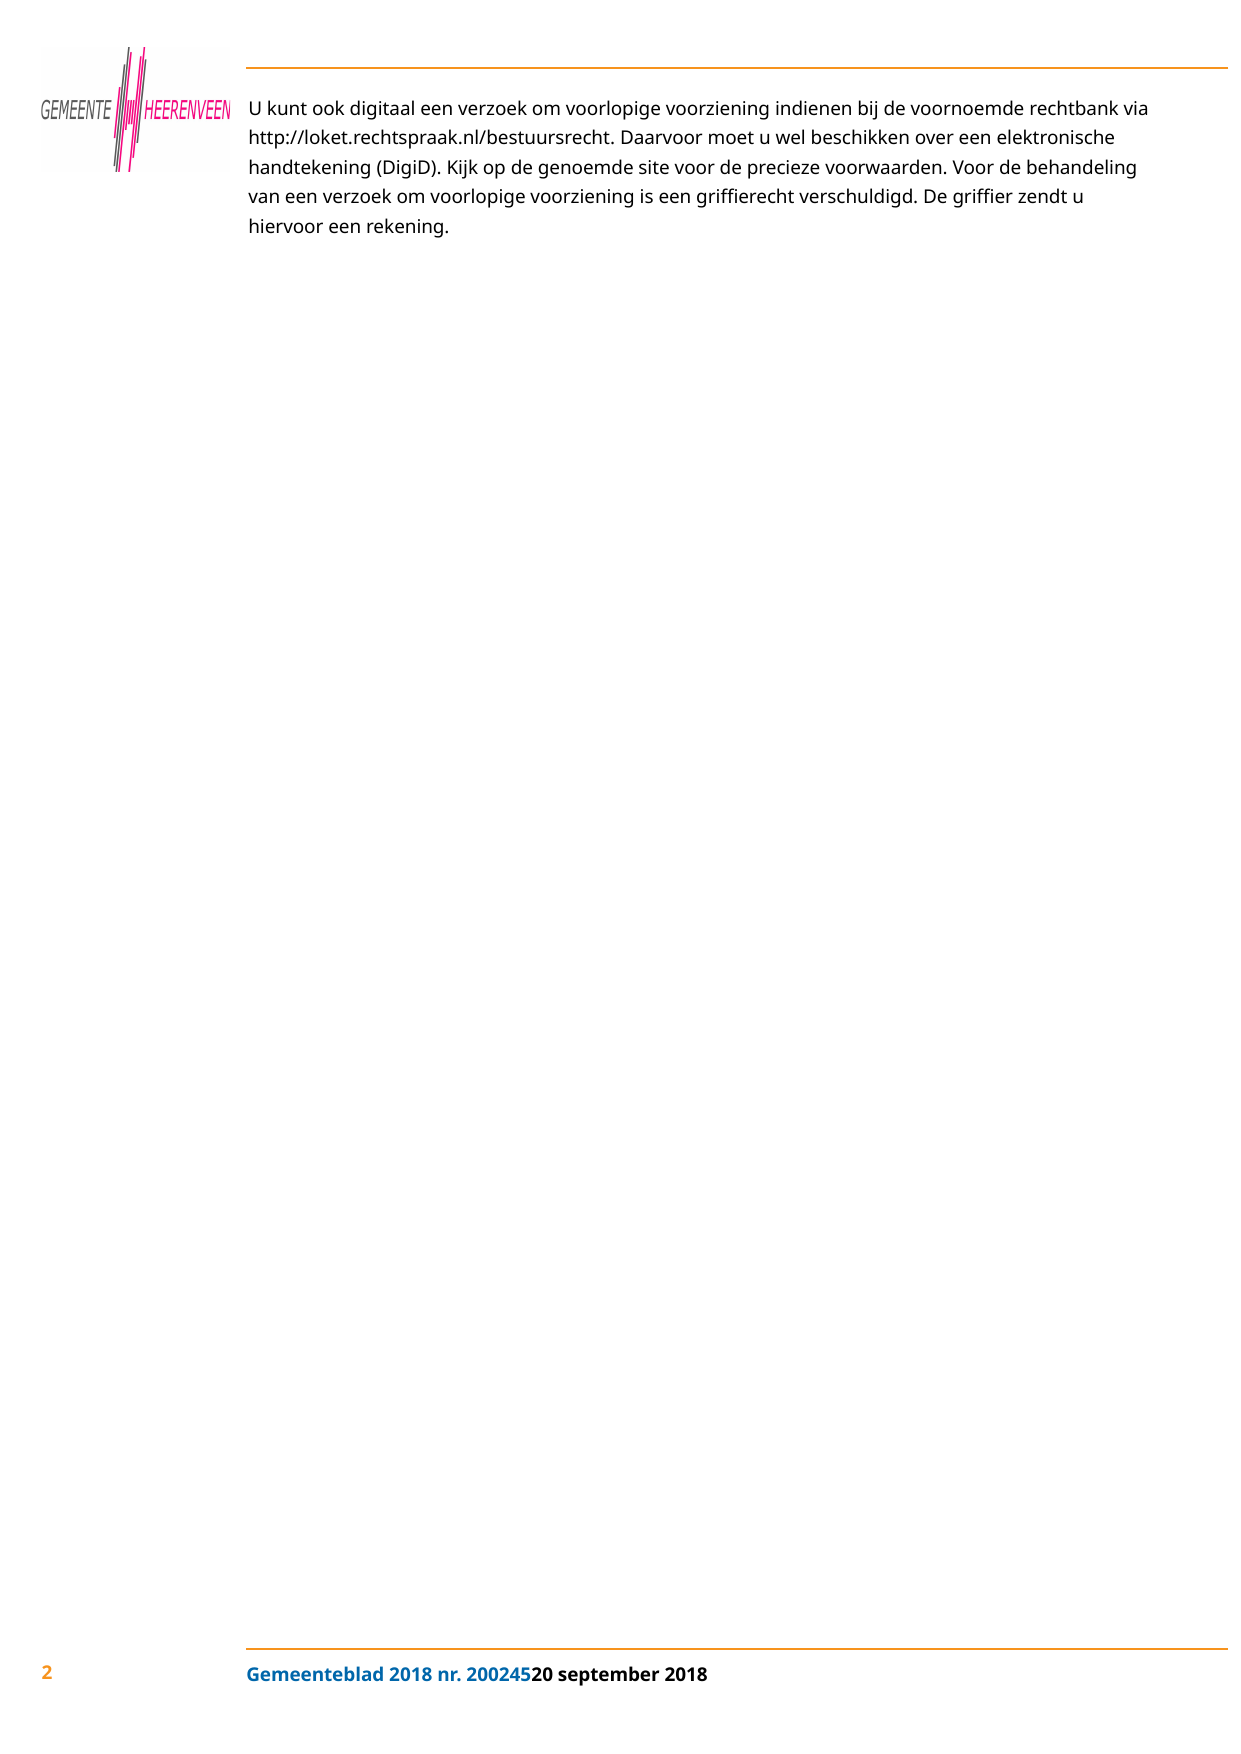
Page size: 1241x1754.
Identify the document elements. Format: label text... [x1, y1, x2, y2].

picture [41, 47, 231, 172]
text U kunt ook digitaal een verzoek om voorlopige voorziening indienen bij de voornoemde rechtbank via http://loket.rechtspraak.nl/bestuursrecht. Daarvoor moet u wel beschikken over een elektronische handtekening (DigiD). Kijk op de genoemde site voor de precieze voorwaarden. Voor de behandeling van een verzoek om voorlopige voorziening is een griffierecht verschuldigd. De griffier zendt u hiervoor een rekening. [248, 95, 1152, 239]
